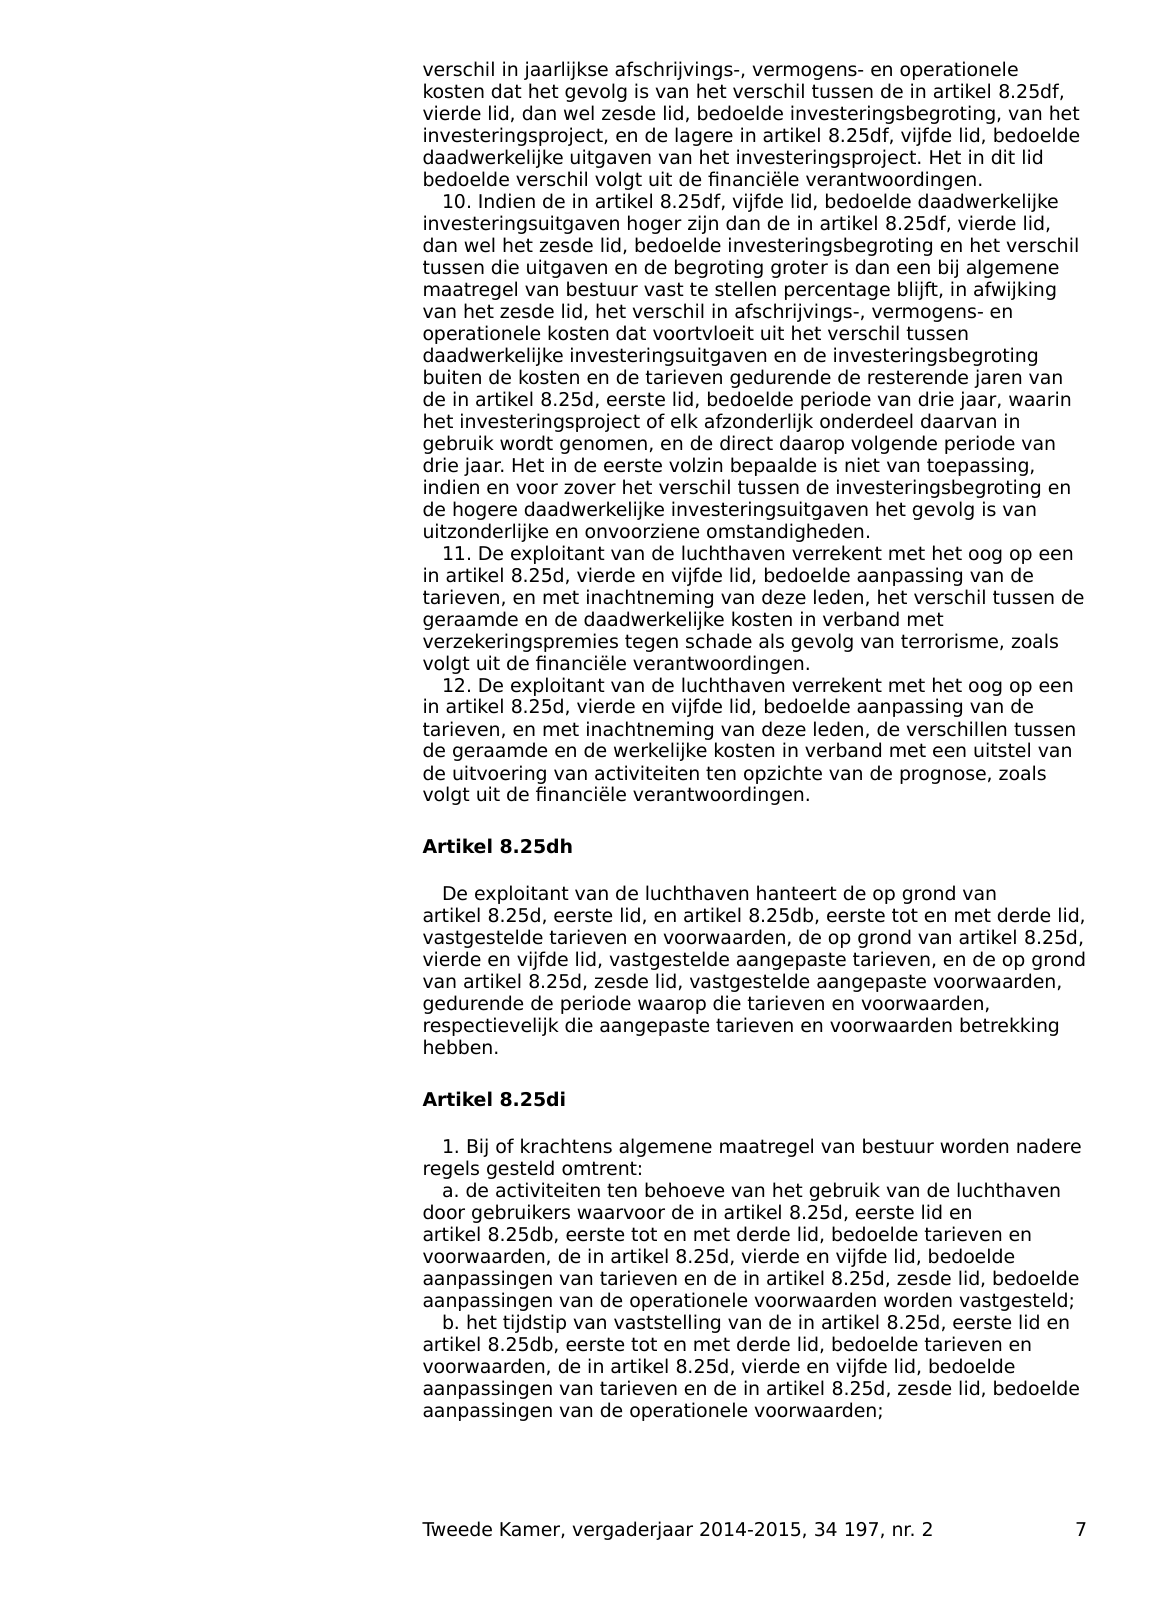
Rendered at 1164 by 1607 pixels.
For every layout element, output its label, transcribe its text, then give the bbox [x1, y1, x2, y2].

text 10. Indien de in artikel 8.25df, vijfde lid, bedoelde daadwerkelijke investeringsuitgaven hoger zijn dan de in artikel 8.25df, vierde lid, dan wel het zesde lid, bedoelde investeringsbegroting en het verschil tussen die uitgaven en de begroting groter is dan een bij algemene maatregel van bestuur vast te stellen percentage blijft, in afwijking van het zesde lid, het verschil in afschrijvings-, vermogens- en operationele kosten dat voortvloeit uit het verschil tussen daadwerkelijke investeringsuitgaven en de investeringsbegroting buiten de kosten en de tarieven gedurende de resterende jaren van de in artikel 8.25d, eerste lid, bedoelde periode van drie jaar, waarin het investeringsproject of elk afzonderlijk onderdeel daarvan in gebruik wordt genomen, en de direct daarop volgende periode van drie jaar. Het in de eerste volzin bepaalde is niet van toepassing, indien en voor zover het verschil tussen de investeringsbegroting en de hogere daadwerkelijke investeringsuitgaven het gevolg is van uitzonderlijke en onvoorziene omstandigheden. [422, 191, 1087, 543]
subtitle Artikel 8.25dh [422, 836, 1087, 858]
text b. het tijdstip van vaststelling van de in artikel 8.25d, eerste lid en artikel 8.25db, eerste tot en met derde lid, bedoelde tarieven en voorwaarden, de in artikel 8.25d, vierde en vijfde lid, bedoelde aanpassingen van tarieven en de in artikel 8.25d, zesde lid, bedoelde aanpassingen van de operationele voorwaarden; [422, 1312, 1087, 1422]
text a. de activiteiten ten behoeve van het gebruik van de luchthaven door gebruikers waarvoor de in artikel 8.25d, eerste lid en artikel 8.25db, eerste tot en met derde lid, bedoelde tarieven en voorwaarden, de in artikel 8.25d, vierde en vijfde lid, bedoelde aanpassingen van tarieven en de in artikel 8.25d, zesde lid, bedoelde aanpassingen van de operationele voorwaarden worden vastgesteld; [422, 1180, 1087, 1312]
text verschil in jaarlijkse afschrijvings-, vermogens- en operationele kosten dat het gevolg is van het verschil tussen de in artikel 8.25df, vierde lid, dan wel zesde lid, bedoelde investeringsbegroting, van het investeringsproject, en de lagere in artikel 8.25df, vijfde lid, bedoelde daadwerkelijke uitgaven van het investeringsproject. Het in dit lid bedoelde verschil volgt uit de financiële verantwoordingen. [422, 59, 1087, 191]
text 1. Bij of krachtens algemene maatregel van bestuur worden nadere regels gesteld omtrent: [422, 1136, 1087, 1180]
text De exploitant van de luchthaven hanteert de op grond van artikel 8.25d, eerste lid, en artikel 8.25db, eerste tot en met derde lid, vastgestelde tarieven en voorwaarden, de op grond van artikel 8.25d, vierde en vijfde lid, vastgestelde aangepaste tarieven, en de op grond van artikel 8.25d, zesde lid, vastgestelde aangepaste voorwaarden, gedurende de periode waarop die tarieven en voorwaarden, respectievelijk die aangepaste tarieven en voorwaarden betrekking hebben. [422, 883, 1087, 1059]
text 12. De exploitant van de luchthaven verrekent met het oog op een in artikel 8.25d, vierde en vijfde lid, bedoelde aanpassing van de tarieven, en met inachtneming van deze leden, de verschillen tussen de geraamde en de werkelijke kosten in verband met een uitstel van de uitvoering van activiteiten ten opzichte van de prognose, zoals volgt uit de financiële verantwoordingen. [422, 674, 1087, 806]
subtitle Artikel 8.25di [422, 1089, 1087, 1111]
text 11. De exploitant van de luchthaven verrekent met het oog op een in artikel 8.25d, vierde en vijfde lid, bedoelde aanpassing van de tarieven, en met inachtneming van deze leden, het verschil tussen de geraamde en de daadwerkelijke kosten in verband met verzekeringspremies tegen schade als gevolg van terrorisme, zoals volgt uit de financiële verantwoordingen. [422, 543, 1087, 674]
